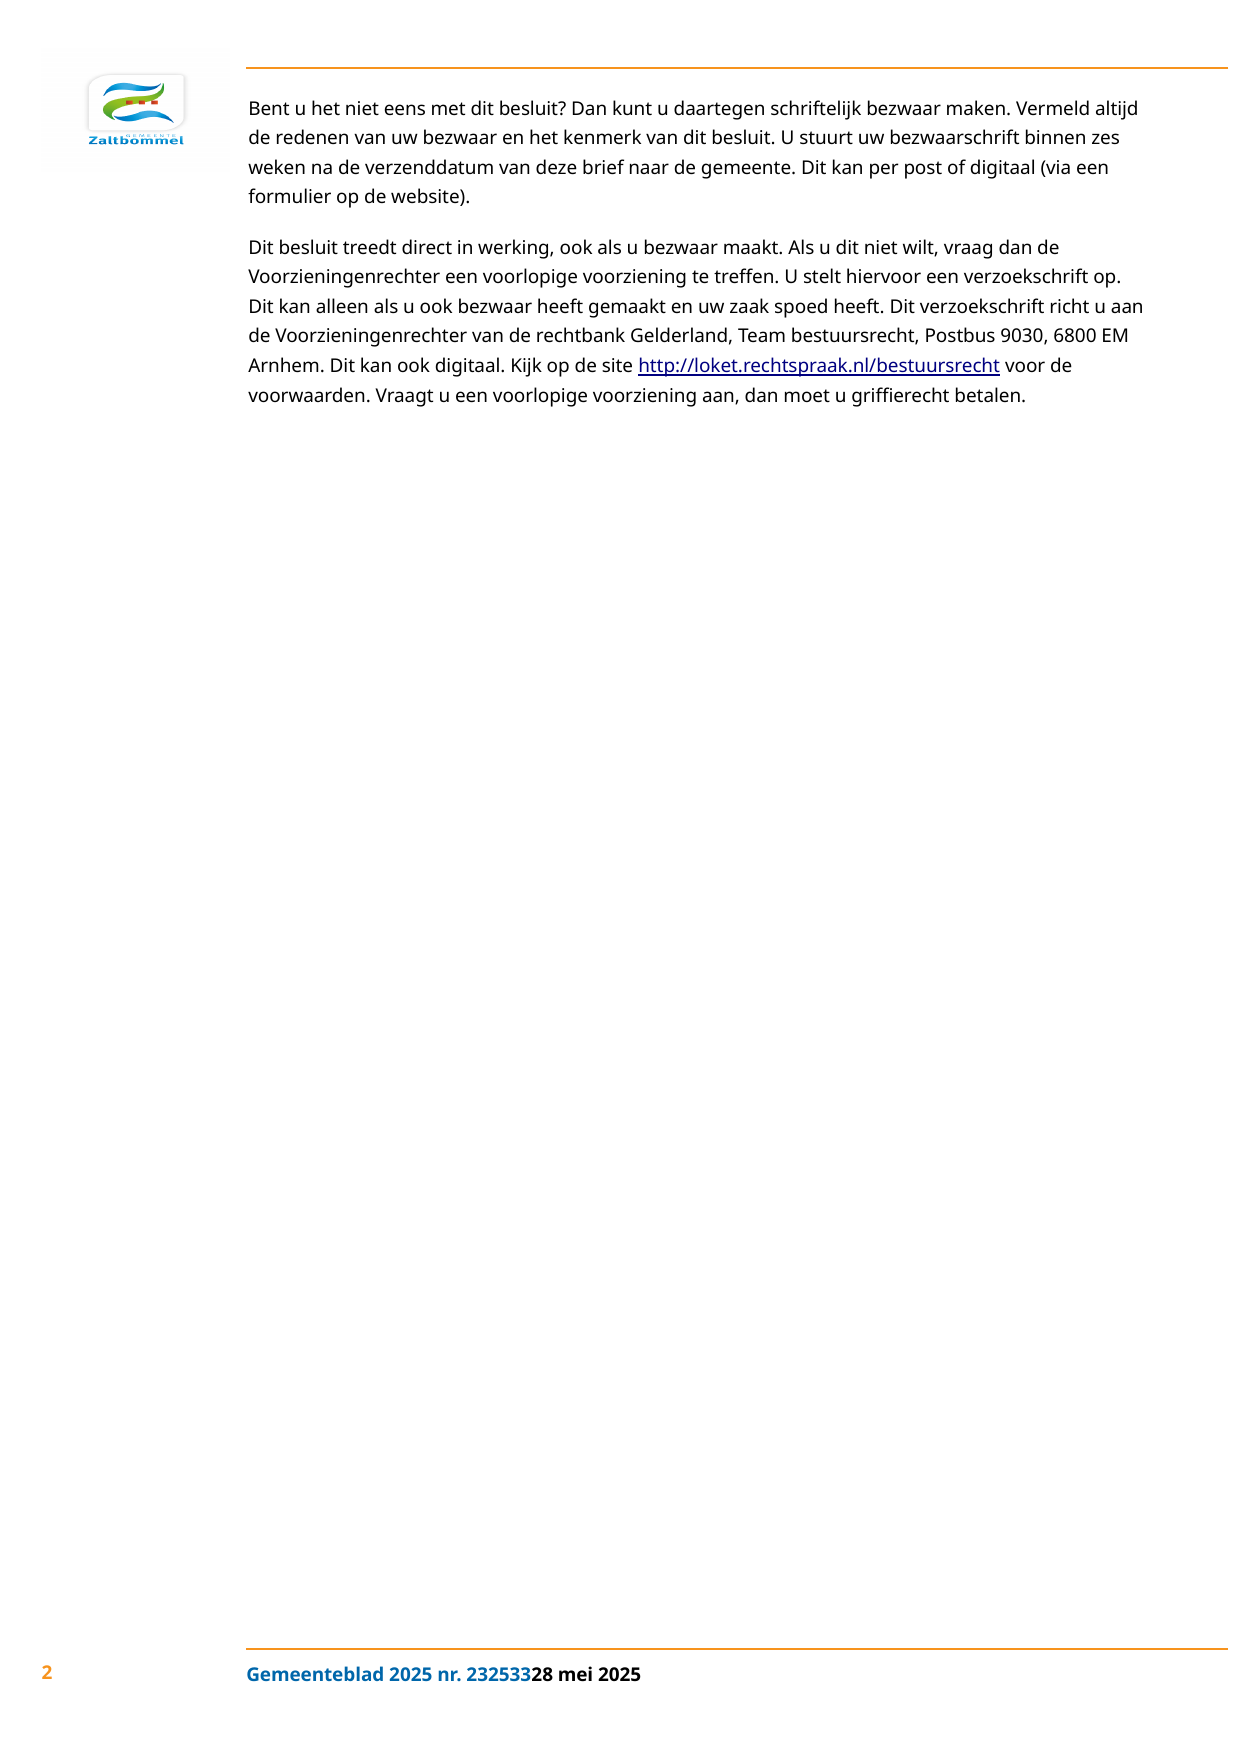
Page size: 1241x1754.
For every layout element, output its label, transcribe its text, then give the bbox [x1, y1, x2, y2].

text Dit besluit treedt direct in werking, ook als u bezwaar maakt. Als u dit niet wilt, vraag dan de Voorzieningenrechter een voorlopige voorziening te treffen. U stelt hiervoor een verzoekschrift op. Dit kan alleen als u ook bezwaar heeft gemaakt en uw zaak spoed heeft. Dit verzoekschrift richt u aan de Voorzieningenrechter van de rechtbank Gelderland, Team bestuursrecht, Postbus 9030, 6800 EM Arnhem. Dit kan ook digitaal. Kijk op de site http://loket.rechtspraak.nl/bestuursrecht voor de voorwaarden. Vraagt u een voorlopige voorziening aan, dan moet u griffierecht betalen. [248, 234, 1152, 408]
picture [41, 47, 231, 172]
text Bent u het niet eens met dit besluit? Dan kunt u daartegen schriftelijk bezwaar maken. Vermeld altijd de redenen van uw bezwaar en het kenmerk van dit besluit. U stuurt uw bezwaarschrift binnen zes weken na de verzenddatum van deze brief naar de gemeente. Dit kan per post of digitaal (via een formulier op de website). [248, 95, 1152, 209]
